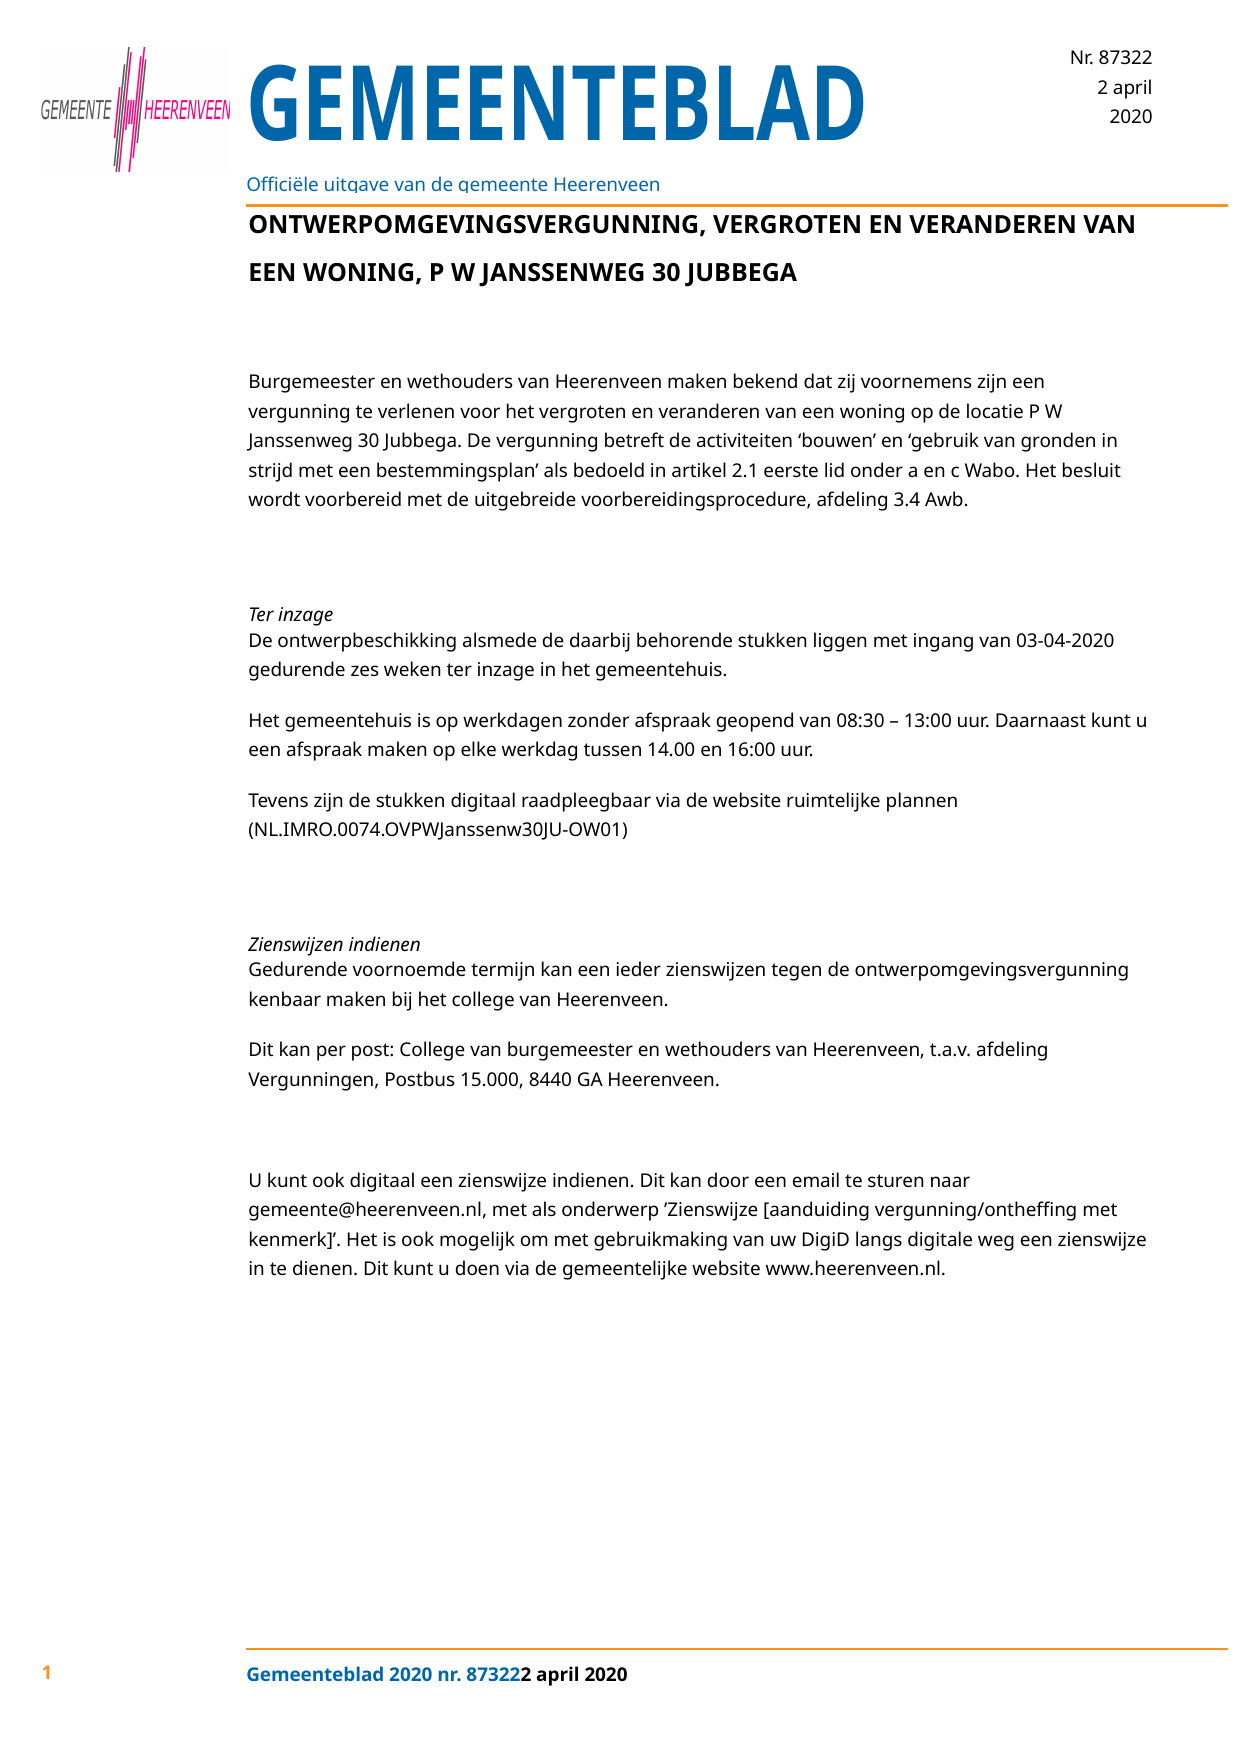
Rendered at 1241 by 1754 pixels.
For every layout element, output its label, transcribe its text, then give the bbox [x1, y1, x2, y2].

text Gedurende voornoemde termijn kan een ieder zienswijzen tegen de ontwerpomgevingsvergunning kenbaar maken bij het college van Heerenveen. [248, 956, 1152, 1012]
text Dit kan per post: College van burgemeester en wethouders van Heerenveen, t.a.v. afdeling Vergunningen, Postbus 15.000, 8440 GA Heerenveen. [248, 1036, 1152, 1092]
text U kunt ook digitaal een zienswijze indienen. Dit kan door een email te sturen naar gemeente@heerenveen.nl, met als onderwerp ’Zienswijze [aanduiding vergunning/ontheffing met kenmerk]’. Het is ook mogelijk om met gebruikmaking van uw DigiD langs digitale weg een zienswijze in te dienen. Dit kunt u doen via de gemeentelijke website www.heerenveen.nl. [248, 1167, 1152, 1281]
text ONTWERPOMGEVINGSVERGUNNING, VERGROTEN EN VERANDEREN VAN EEN WONING, P W JANSSENWEG 30 JUBBEGA [248, 207, 1152, 288]
text Zienswijzen indienen [248, 931, 1152, 956]
text Ter inzage [248, 601, 1152, 627]
text Tevens zijn de stukken digitaal raadpleegbaar via de website ruimtelijke plannen (NL.IMRO.0074.OVPWJanssenw30JU-OW01) [248, 787, 1152, 842]
text Burgemeester en wethouders van Heerenveen maken bekend dat zij voornemens zijn een vergunning te verlenen voor het vergroten en veranderen van een woning op de locatie P W Janssenweg 30 Jubbega. De vergunning betreft de activiteiten ‘bouwen’ en ‘gebruik van gronden in strijd met een bestemmingsplan’ als bedoeld in artikel 2.1 eerste lid onder a en c Wabo. Het besluit wordt voorbereid met de uitgebreide voorbereidingsprocedure, afdeling 3.4 Awb. [248, 368, 1152, 512]
text Het gemeentehuis is op werkdagen zonder afspraak geopend van 08:30 – 13:00 uur. Daarnaast kunt u een afspraak maken op elke werkdag tussen 14.00 en 16:00 uur. [248, 707, 1152, 762]
text De ontwerpbeschikking alsmede de daarbij behorende stukken liggen met ingang van 03-04-2020 gedurende zes weken ter inzage in het gemeentehuis. [248, 627, 1152, 682]
picture [41, 47, 231, 172]
